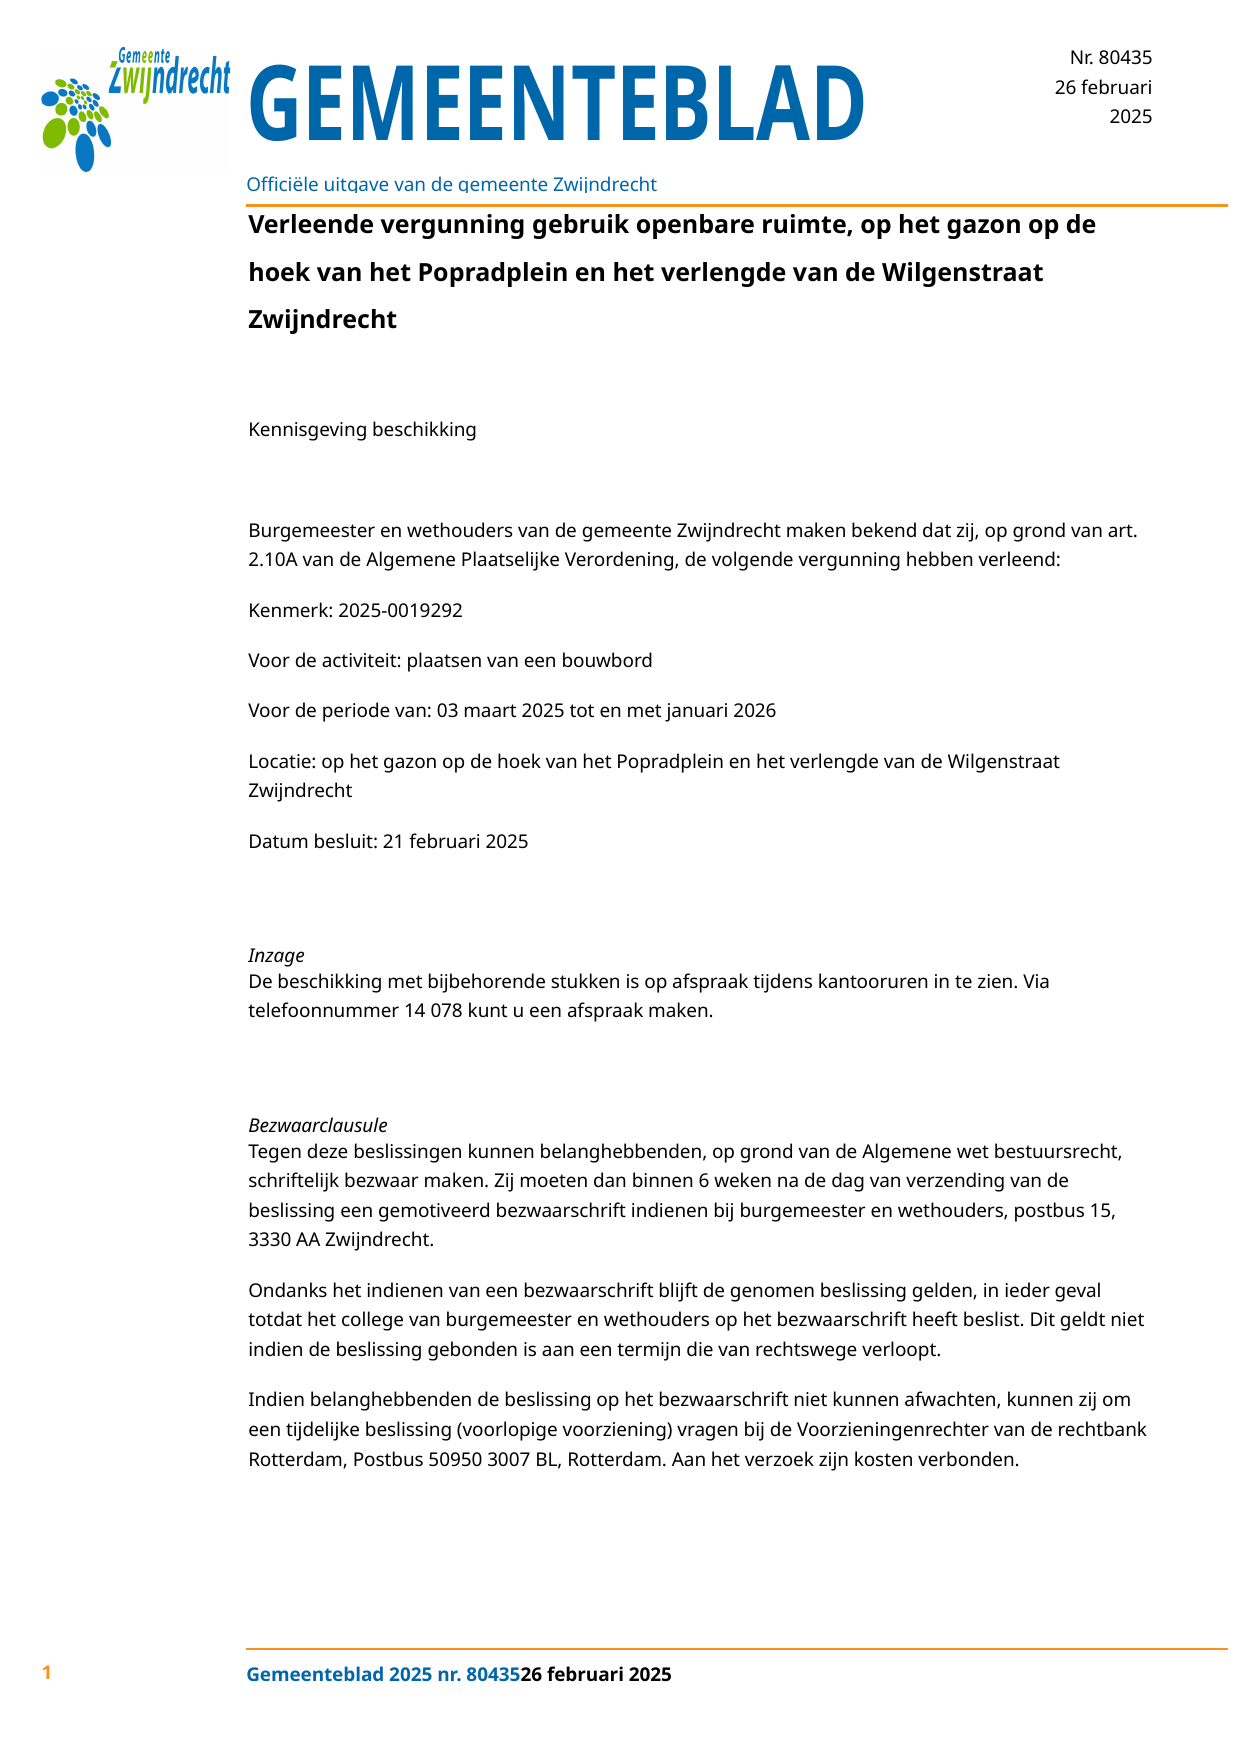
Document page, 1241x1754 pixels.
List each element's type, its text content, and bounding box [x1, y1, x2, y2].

picture [41, 47, 231, 172]
text Indien belanghebbenden de beslissing op het bezwaarschrift niet kunnen afwachten, kunnen zij om een tijdelijke beslissing (voorlopige voorziening) vragen bij de Voorzieningenrechter van de rechtbank Rotterdam, Postbus 50950 3007 BL, Rotterdam. Aan het verzoek zijn kosten verbonden. [248, 1387, 1152, 1471]
text Ondanks het indienen van een bezwaarschrift blijft de genomen beslissing gelden, in ieder geval totdat het college van burgemeester en wethouders op het bezwaarschrift heeft beslist. Dit geldt niet indien de beslissing gebonden is aan een termijn die van rechtswege verloopt. [248, 1277, 1152, 1362]
text Inzage [248, 942, 1152, 968]
text Locatie: op het gazon op de hoek van het Popradplein en het verlengde van de Wilgenstraat Zwijndrecht [248, 748, 1152, 803]
text Verleende vergunning gebruik openbare ruimte, op het gazon op de hoek van het Popradplein en het verlengde van de Wilgenstraat Zwijndrecht [248, 207, 1152, 336]
text De beschikking met bijbehorende stukken is op afspraak tijdens kantooruren in te zien. Via telefoonnummer 14 078 kunt u een afspraak maken. [248, 968, 1152, 1023]
text Burgemeester en wethouders van de gemeente Zwijndrecht maken bekend dat zij, op grond van art. 2.10A van de Algemene Plaatselijke Verordening, de volgende vergunning hebben verleend: [248, 517, 1152, 572]
text Voor de periode van: 03 maart 2025 tot en met januari 2026 [248, 698, 1152, 723]
text Kenmerk: 2025-0019292 [248, 597, 1152, 622]
text Voor de activiteit: plaatsen van een bouwbord [248, 647, 1152, 673]
text Tegen deze beslissingen kunnen belanghebbenden, op grond van de Algemene wet bestuursrecht, schriftelijk bezwaar maken. Zij moeten dan binnen 6 weken na de dag van verzending van de beslissing een gemotiveerd bezwaarschrift indienen bij burgemeester en wethouders, postbus 15, 3330 AA Zwijndrecht. [248, 1138, 1152, 1252]
text Datum besluit: 21 februari 2025 [248, 828, 1152, 854]
text Kennisgeving beschikking [248, 416, 1152, 442]
text Bezwaarclausule [248, 1112, 1152, 1138]
